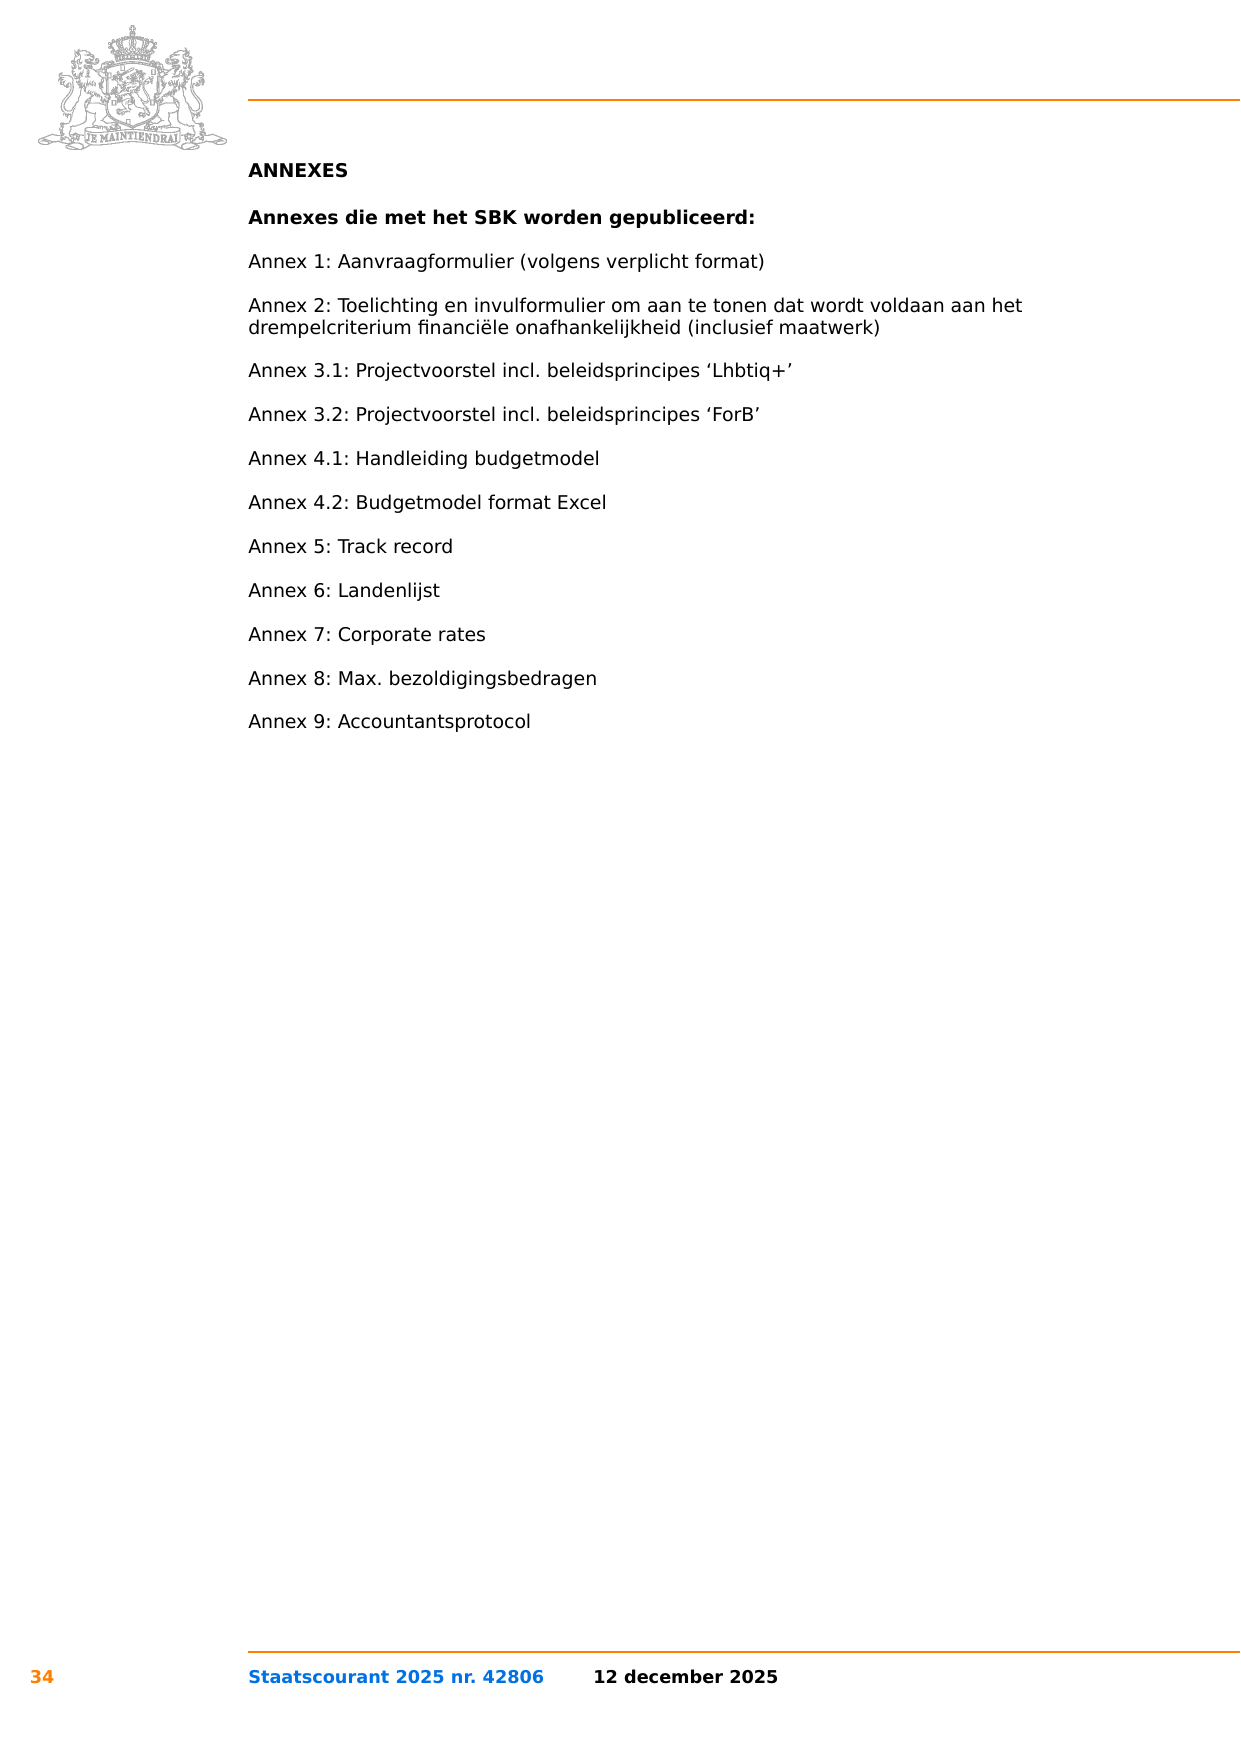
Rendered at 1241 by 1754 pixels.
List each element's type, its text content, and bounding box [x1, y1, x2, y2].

text Annex 4.2: Budgetmodel format Excel [248, 492, 1163, 514]
text Annex 3.1: Projectvoorstel incl. beleidsprincipes ‘Lhbtiq+’ [248, 360, 1163, 382]
subtitle ANNEXES [248, 160, 1163, 182]
text Annex 9: Accountantsprotocol [248, 711, 1163, 733]
text Annex 2: Toelichting en invulformulier om aan te tonen dat wordt voldaan aan het drempelcriterium financiële onafhankelijkheid (inclusief maatwerk) [248, 294, 1163, 338]
text Annex 1: Aanvraagformulier (volgens verplicht format) [248, 251, 1163, 273]
text Annexes die met het SBK worden gepubliceerd: [248, 207, 1163, 229]
text Annex 4.1: Handleiding budgetmodel [248, 448, 1163, 470]
text Annex 6: Landenlijst [248, 580, 1163, 602]
picture [38, 25, 227, 150]
text Annex 7: Corporate rates [248, 623, 1163, 646]
text Annex 3.2: Projectvoorstel incl. beleidsprincipes ‘ForB’ [248, 404, 1163, 426]
text Annex 8: Max. bezoldigingsbedragen [248, 667, 1163, 689]
text Annex 5: Track record [248, 536, 1163, 558]
